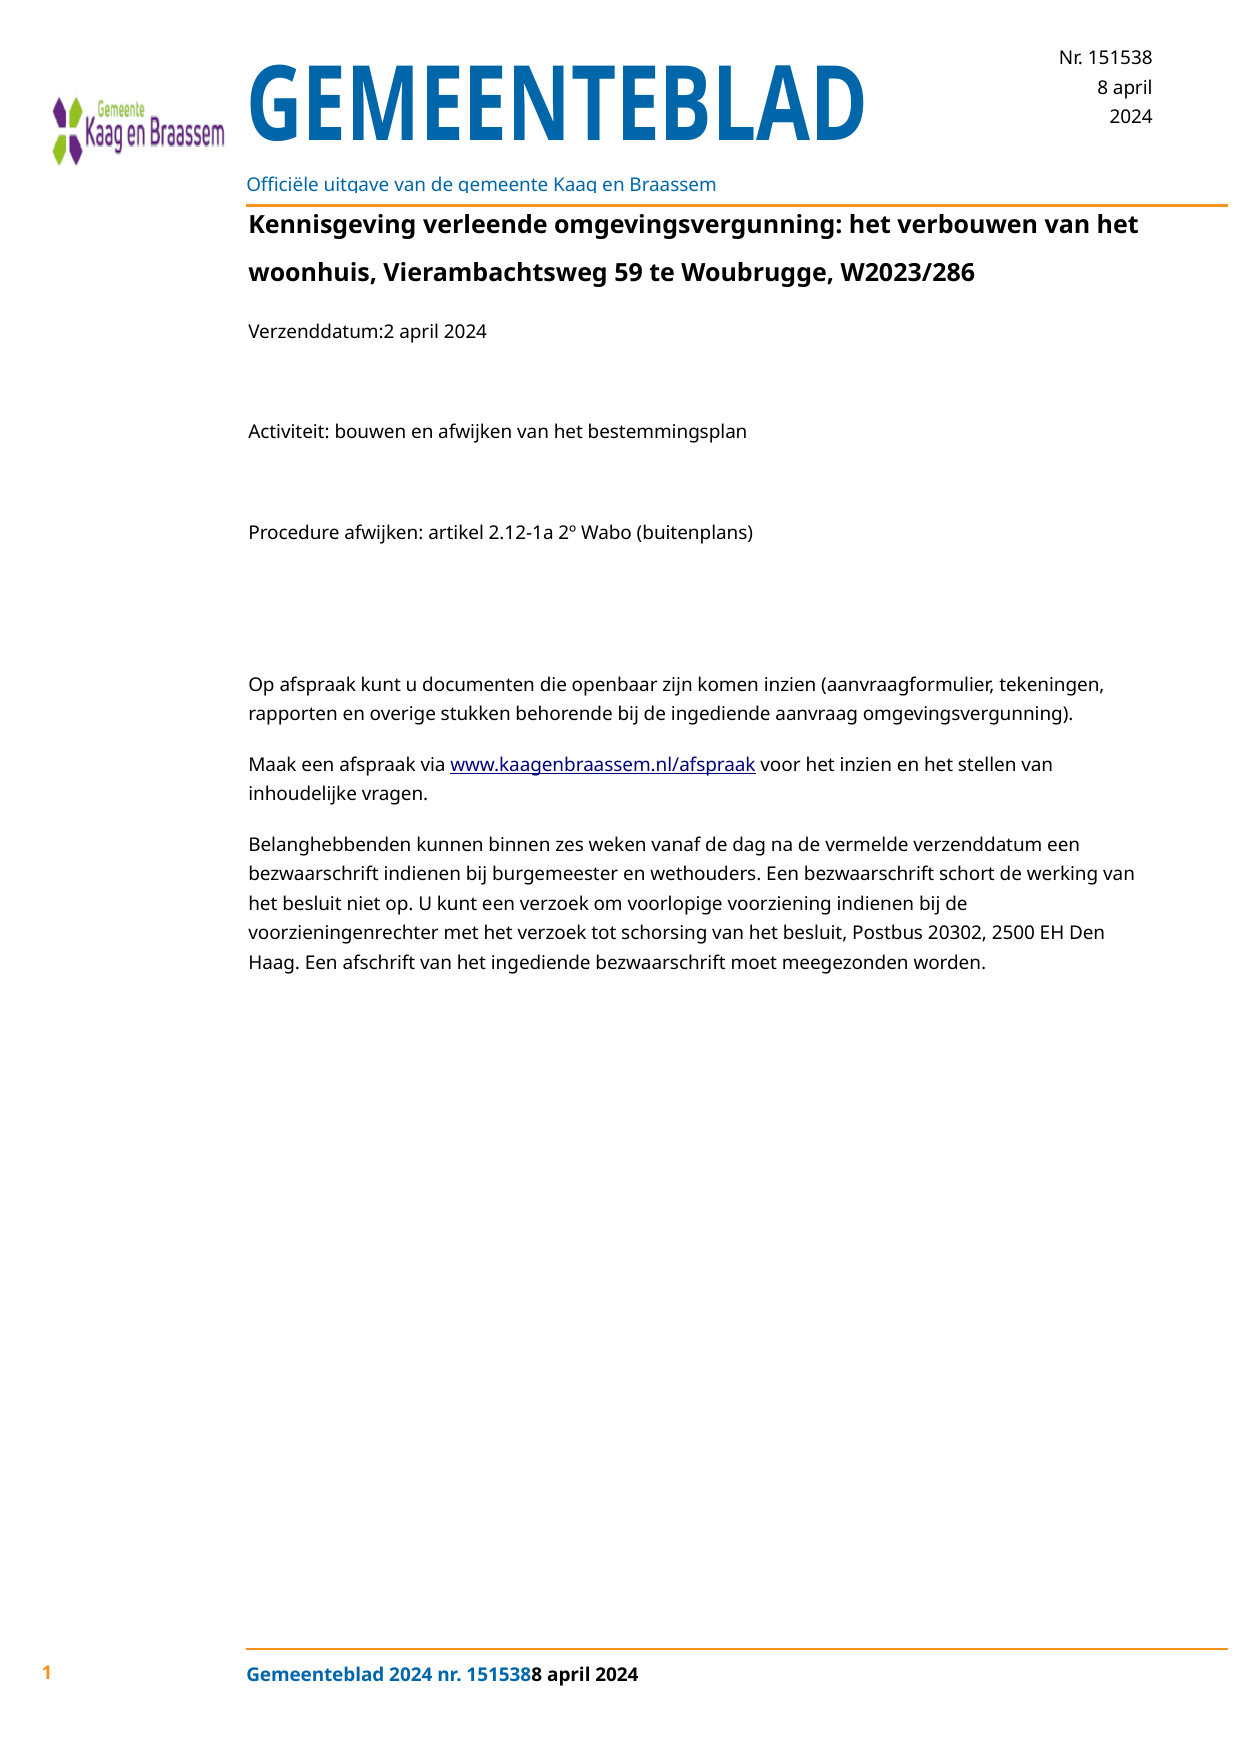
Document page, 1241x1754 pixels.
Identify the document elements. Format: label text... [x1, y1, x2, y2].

text Verzenddatum:2 april 2024 [248, 318, 1152, 344]
picture [41, 47, 231, 172]
text Belanghebbenden kunnen binnen zes weken vanaf de dag na de vermelde verzenddatum een bezwaarschrift indienen bij burgemeester en wethouders. Een bezwaarschrift schort de werking van het besluit niet op. U kunt een verzoek om voorlopige voorziening indienen bij de voorzieningenrechter met het verzoek tot schorsing van het besluit, Postbus 20302, 2500 EH Den Haag. Een afschrift van het ingediende bezwaarschrift moet meegezonden worden. [248, 831, 1152, 975]
text Kennisgeving verleende omgevingsvergunning: het verbouwen van het woonhuis, Vierambachtsweg 59 te Woubrugge, W2023/286 [248, 207, 1152, 288]
text Activiteit: bouwen en afwijken van het bestemmingsplan [248, 419, 1152, 444]
text Procedure afwijken: artikel 2.12-1a 2º Wabo (buitenplans) [248, 519, 1152, 545]
text Op afspraak kunt u documenten die openbaar zijn komen inzien (aanvraagformulier, tekeningen, rapporten en overige stukken behorende bij de ingediende aanvraag omgevingsvergunning). [248, 671, 1152, 726]
text Maak een afspraak via www.kaagenbraassem.nl/afspraak voor het inzien en het stellen van inhoudelijke vragen. [248, 751, 1152, 806]
